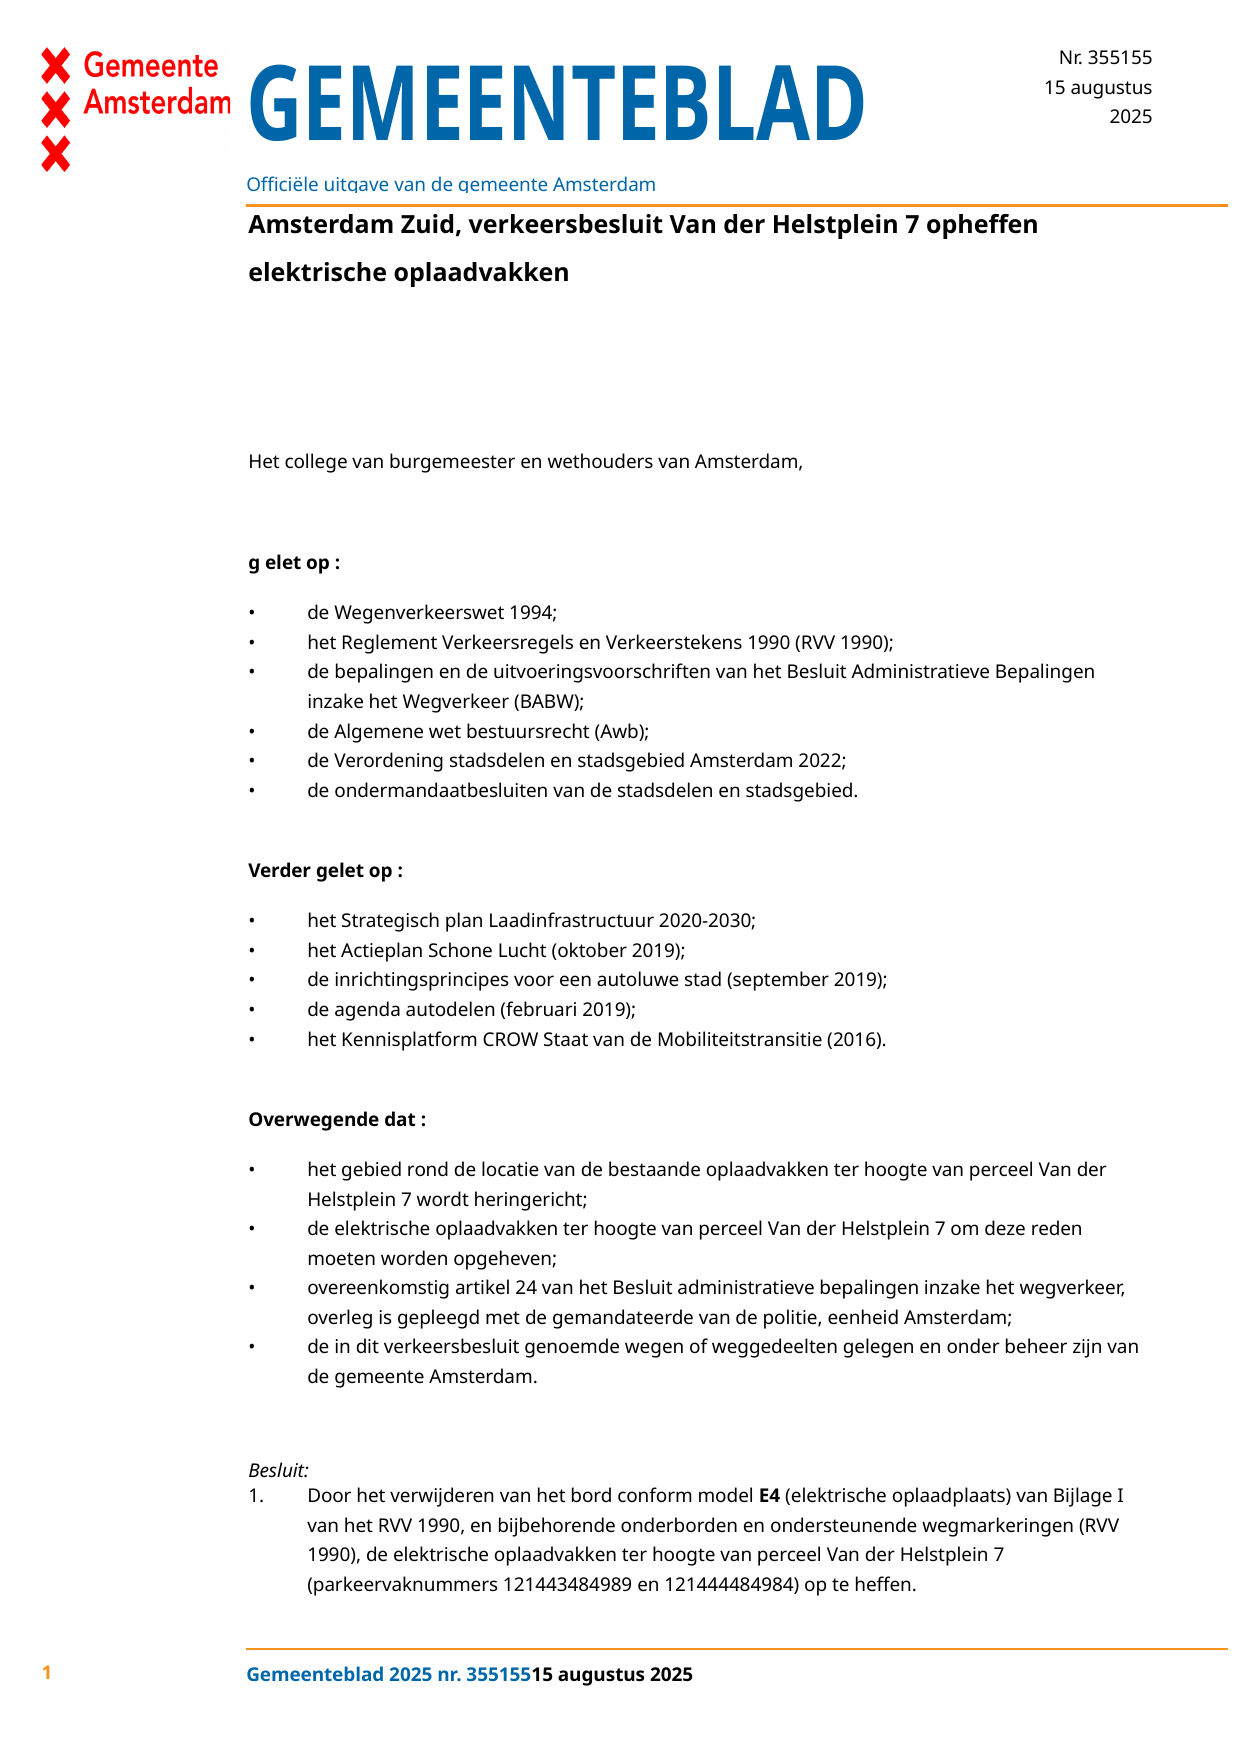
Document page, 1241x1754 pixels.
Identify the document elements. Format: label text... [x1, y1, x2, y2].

list Door het verwijderen van het bord conform model E4 (elektrische oplaadplaats) van Bijlage I van het RVV 1990, en bijbehorende onderborden en ondersteunende wegmarkeringen (RVV 1990), de elektrische oplaadvakken ter hoogte van perceel Van der Helstplein 7 (parkeervaknummers 121443484989 en 121444484984) op te heffen. [248, 1482, 1152, 1597]
list de inrichtingsprincipes voor een autoluwe stad (september 2019); [248, 967, 1152, 992]
text g elet op : [248, 549, 1152, 575]
list de ondermandaatbesluiten van de stadsdelen en stadsgebied. [248, 777, 1152, 803]
list het Reglement Verkeersregels en Verkeerstekens 1990 (RVV 1990); [248, 629, 1152, 655]
list overeenkomstig artikel 24 van het Besluit administratieve bepalingen inzake het wegverkeer, overleg is gepleegd met de gemandateerde van de politie, eenheid Amsterdam; [248, 1274, 1152, 1330]
text Het college van burgemeester en wethouders van Amsterdam, [248, 448, 1152, 474]
text Amsterdam Zuid, verkeersbesluit Van der Helstplein 7 opheffen elektrische oplaadvakken [248, 207, 1152, 288]
list het Kennisplatform CROW Staat van de Mobiliteitstransitie (2016). [248, 1026, 1152, 1051]
list het Actieplan Schone Lucht (oktober 2019); [248, 937, 1152, 963]
list de Verordening stadsdelen en stadsgebied Amsterdam 2022; [248, 747, 1152, 773]
list de Wegenverkeerswet 1994; [248, 599, 1152, 625]
text Verder gelet op : [248, 857, 1152, 883]
text Besluit: [248, 1457, 1152, 1482]
list de Algemene wet bestuursrecht (Awb); [248, 718, 1152, 743]
list de elektrische oplaadvakken ter hoogte van perceel Van der Helstplein 7 om deze reden moeten worden opgeheven; [248, 1215, 1152, 1271]
text Overwegende dat : [248, 1106, 1152, 1131]
list de bepalingen en de uitvoeringsvoorschriften van het Besluit Administratieve Bepalingen inzake het Wegverkeer (BABW); [248, 659, 1152, 714]
list de agenda autodelen (februari 2019); [248, 996, 1152, 1022]
picture [41, 47, 231, 172]
list het gebied rond de locatie van de bestaande oplaadvakken ter hoogte van perceel Van der Helstplein 7 wordt heringericht; [248, 1156, 1152, 1211]
list het Strategisch plan Laadinfrastructuur 2020-2030; [248, 907, 1152, 933]
list de in dit verkeersbesluit genoemde wegen of weggedeelten gelegen en onder beheer zijn van de gemeente Amsterdam. [248, 1334, 1152, 1389]
